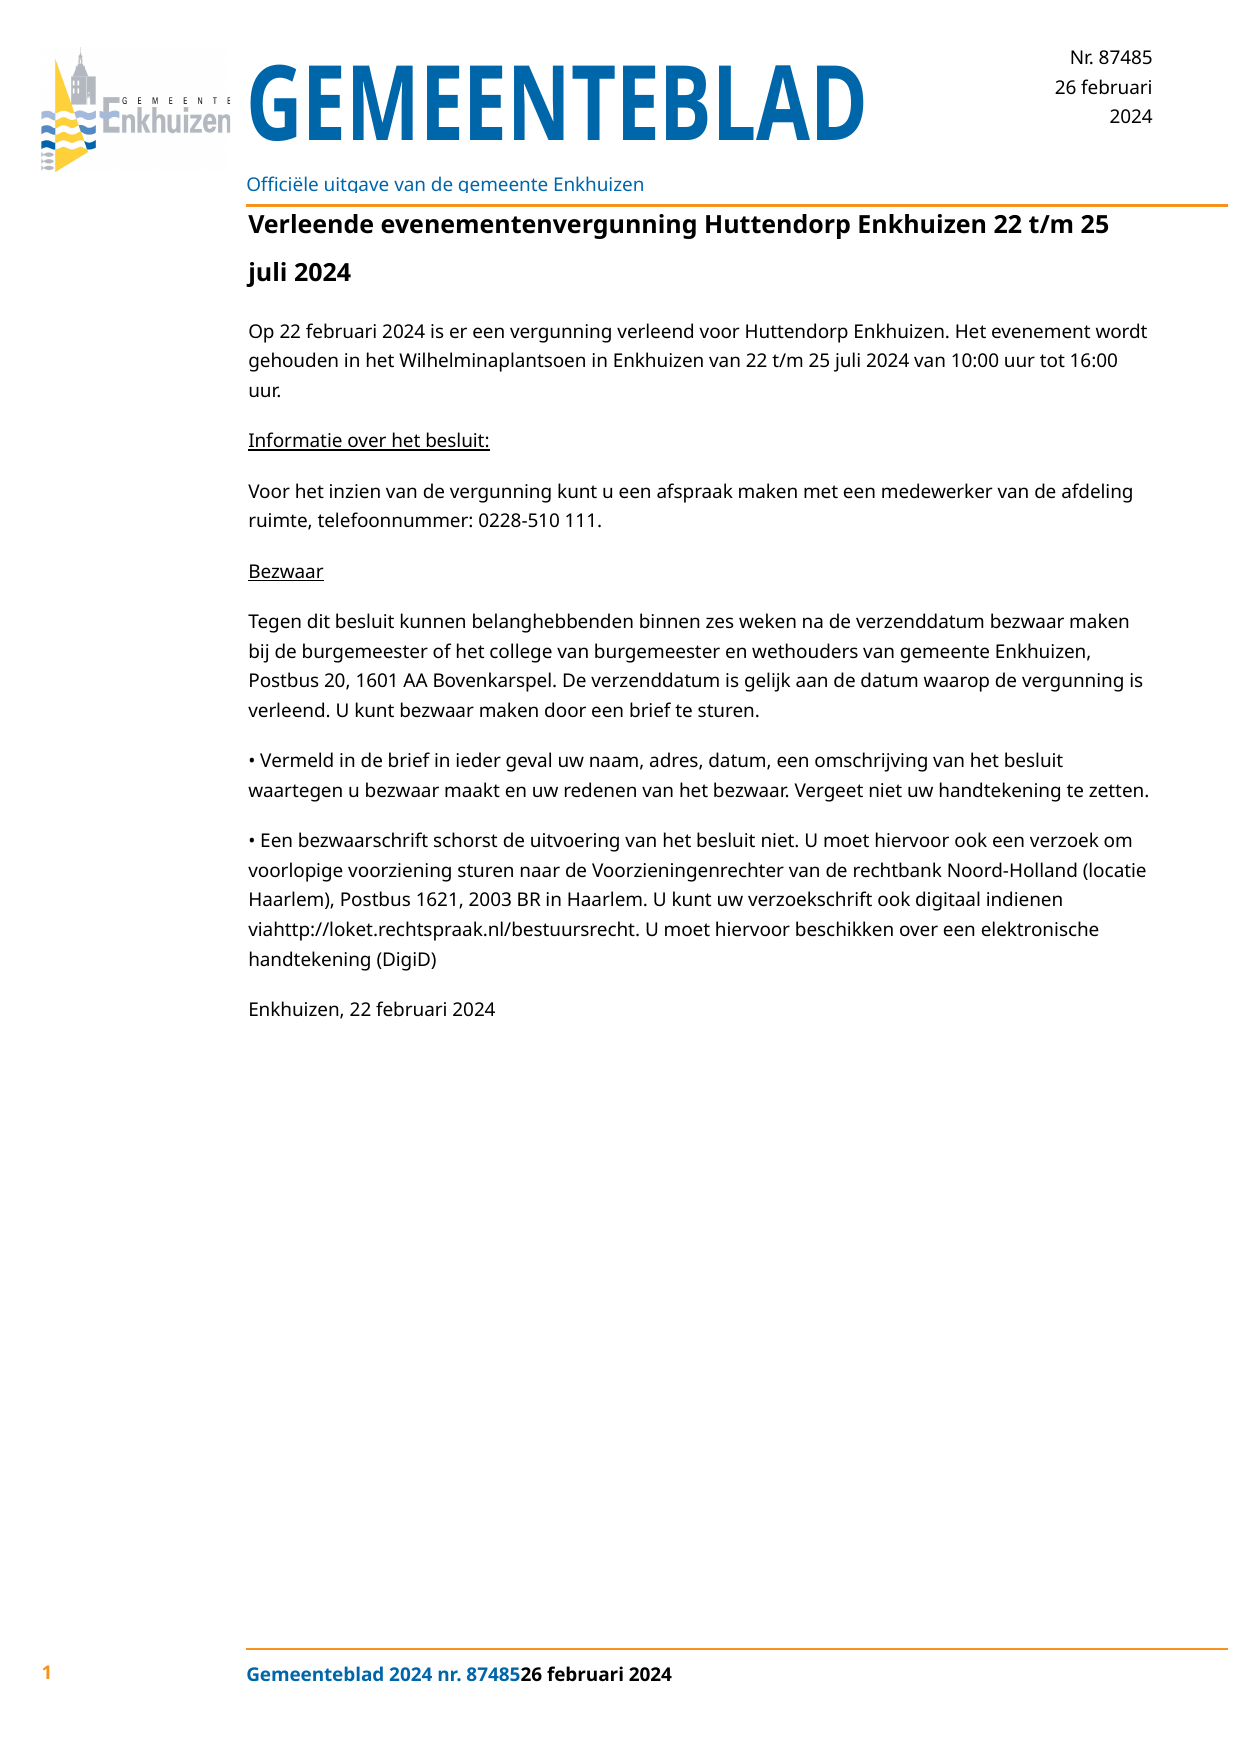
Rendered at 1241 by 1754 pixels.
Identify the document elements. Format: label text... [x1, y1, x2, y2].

picture [41, 47, 231, 172]
text Tegen dit besluit kunnen belanghebbenden binnen zes weken na de verzenddatum bezwaar maken bij de burgemeester of het college van burgemeester en wethouders van gemeente Enkhuizen, Postbus 20, 1601 AA Bovenkarspel. De verzenddatum is gelijk aan de datum waarop de vergunning is verleend. U kunt bezwaar maken door een brief te sturen. [248, 608, 1152, 723]
text Enkhuizen, 22 februari 2024 [248, 996, 1152, 1022]
text Voor het inzien van de vergunning kunt u een afspraak maken met een medewerker van de afdeling ruimte, telefoonnummer: 0228-510 111. [248, 478, 1152, 533]
text Op 22 februari 2024 is er een vergunning verleend voor Huttendorp Enkhuizen. Het evenement wordt gehouden in het Wilhelminaplantsoen in Enkhuizen van 22 t/m 25 juli 2024 van 10:00 uur tot 16:00 uur. [248, 318, 1152, 403]
text Bezwaar [248, 558, 1152, 584]
text Verleende evenementenvergunning Huttendorp Enkhuizen 22 t/m 25 juli 2024 [248, 207, 1152, 288]
text Informatie over het besluit: [248, 427, 1152, 453]
text • Vermeld in de brief in ieder geval uw naam, adres, datum, een omschrijving van het besluit waartegen u bezwaar maakt en uw redenen van het bezwaar. Vergeet niet uw handtekening te zetten. [248, 747, 1152, 803]
text • Een bezwaarschrift schorst de uitvoering van het besluit niet. U moet hiervoor ook een verzoek om voorlopige voorziening sturen naar de Voorzieningenrechter van de rechtbank Noord-Holland (locatie Haarlem), Postbus 1621, 2003 BR in Haarlem. U kunt uw verzoekschrift ook digitaal indienen viahttp://loket.rechtspraak.nl/bestuursrecht. U moet hiervoor beschikken over een elektronische handtekening (DigiD) [248, 827, 1152, 972]
